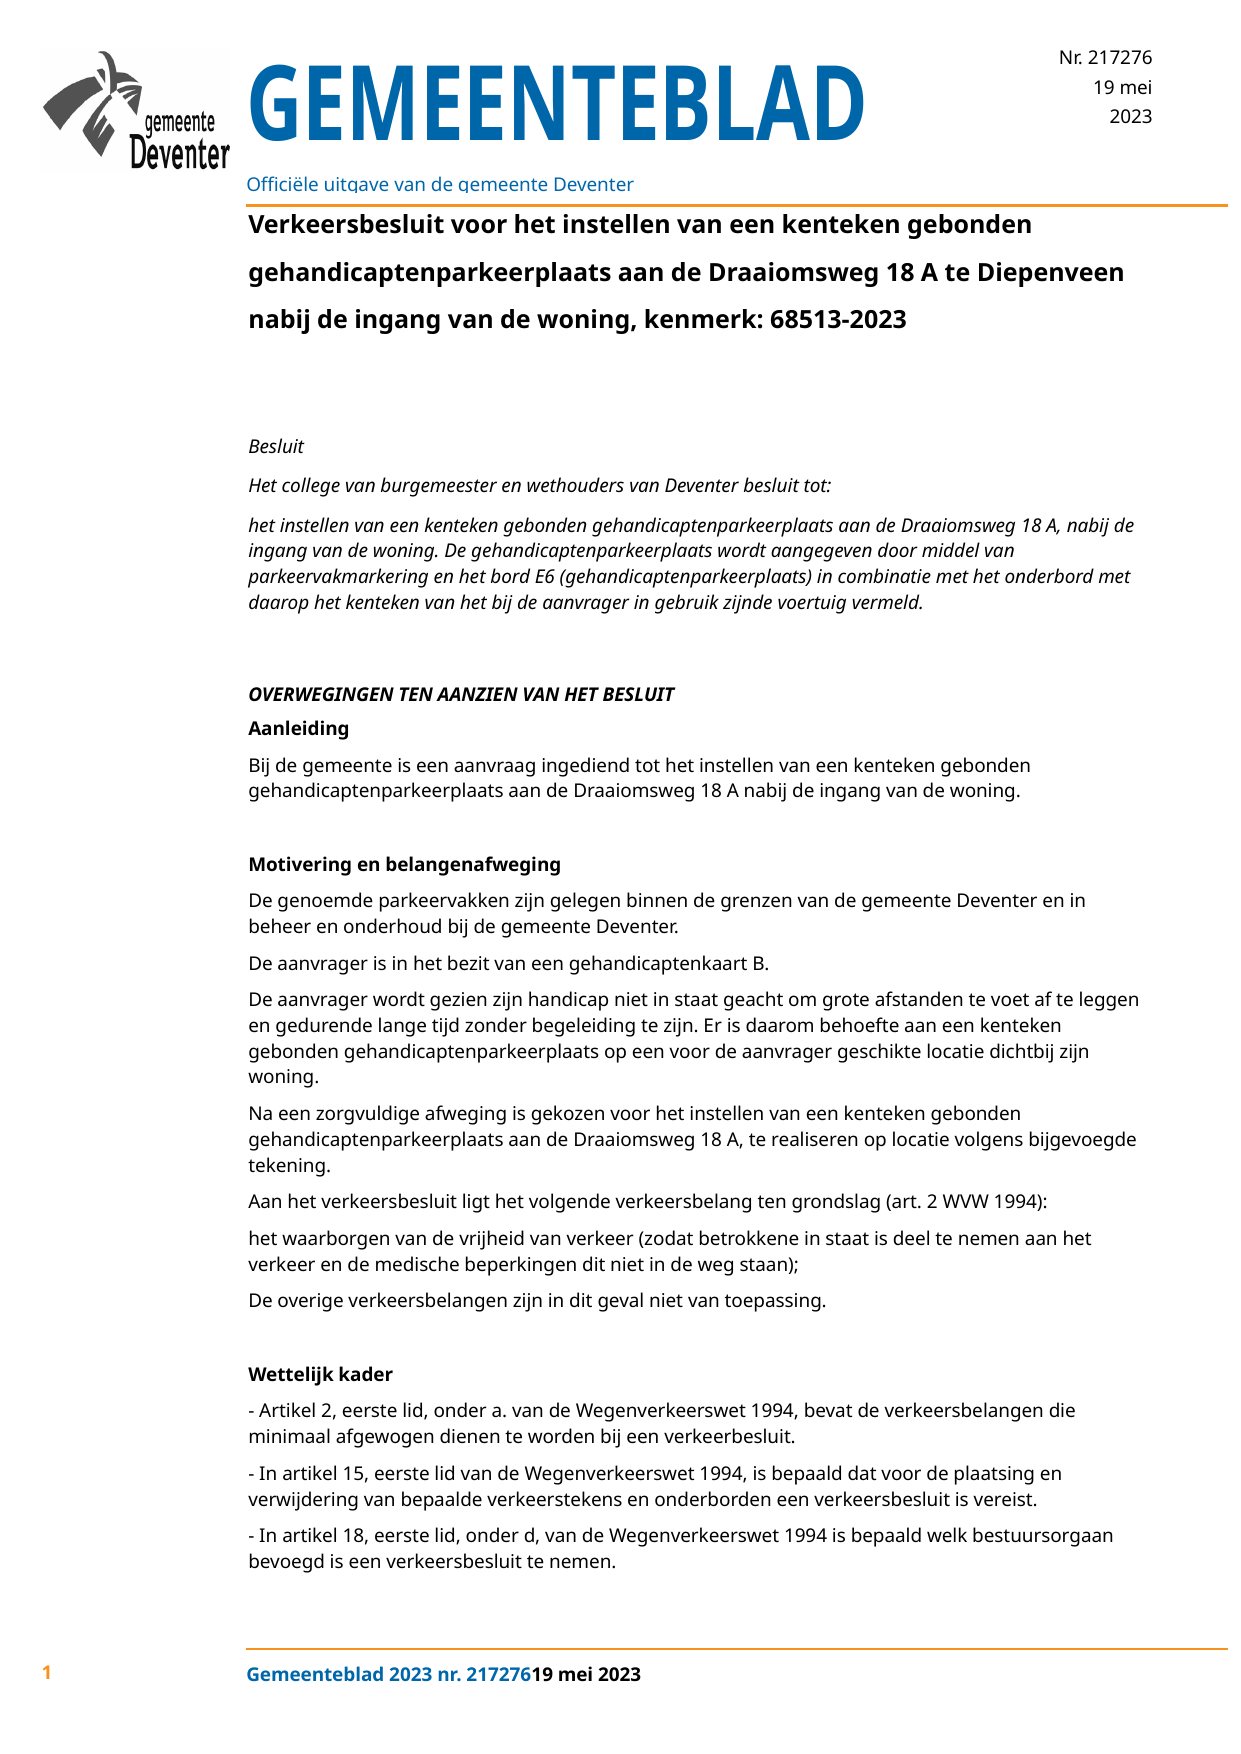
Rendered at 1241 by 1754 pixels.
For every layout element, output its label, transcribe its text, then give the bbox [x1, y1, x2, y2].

text Verkeersbesluit voor het instellen van een kenteken gebonden gehandicaptenparkeerplaats aan de Draaiomsweg 18 A te Diepenveen nabij de ingang van de woning, kenmerk: 68513-2023 [248, 207, 1152, 336]
text Aanleiding [248, 715, 1152, 741]
picture [41, 47, 231, 172]
text OVERWEGINGEN TEN AANZIEN VAN HET BESLUIT [248, 681, 1152, 707]
text Motivering en belangenafweging [248, 851, 1152, 877]
text Wettelijk kader [248, 1361, 1152, 1387]
text - In artikel 15, eerste lid van de Wegenverkeerswet 1994, is bepaald dat voor de plaatsing en verwijdering van bepaalde verkeerstekens en onderborden een verkeersbesluit is vereist. [248, 1460, 1152, 1511]
text De overige verkeersbelangen zijn in dit geval niet van toepassing. [248, 1288, 1152, 1313]
text - Artikel 2, eerste lid, onder a. van de Wegenverkeerswet 1994, bevat de verkeersbelangen die minimaal afgewogen dienen te worden bij een verkeerbesluit. [248, 1398, 1152, 1449]
text Het college van burgemeester en wethouders van Deventer besluit tot: [248, 472, 1152, 498]
text het instellen van een kenteken gebonden gehandicaptenparkeerplaats aan de Draaiomsweg 18 A, nabij de ingang van de woning. De gehandicaptenparkeerplaats wordt aangegeven door middel van parkeervakmarkering en het bord E6 (gehandicaptenparkeerplaats) in combinatie met het onderbord met daarop het kenteken van het bij de aanvrager in gebruik zijnde voertuig vermeld. [248, 512, 1152, 615]
text Besluit [248, 433, 1152, 459]
text Aan het verkeersbesluit ligt het volgende verkeersbelang ten grondslag (art. 2 WVW 1994): [248, 1188, 1152, 1214]
text het waarborgen van de vrijheid van verkeer (zodat betrokkene in staat is deel te nemen aan het verkeer en de medische beperkingen dit niet in de weg staan); [248, 1225, 1152, 1277]
text De genoemde parkeervakken zijn gelegen binnen de grenzen van de gemeente Deventer en in beheer en onderhoud bij de gemeente Deventer. [248, 887, 1152, 939]
text De aanvrager is in het bezit van een gehandicaptenkaart B. [248, 950, 1152, 976]
text Bij de gemeente is een aanvraag ingediend tot het instellen van een kenteken gebonden gehandicaptenparkeerplaats aan de Draaiomsweg 18 A nabij de ingang van de woning. [248, 752, 1152, 803]
text - In artikel 18, eerste lid, onder d, van de Wegenverkeerswet 1994 is bepaald welk bestuursorgaan bevoegd is een verkeersbesluit te nemen. [248, 1522, 1152, 1574]
text De aanvrager wordt gezien zijn handicap niet in staat geacht om grote afstanden te voet af te leggen en gedurende lange tijd zonder begeleiding te zijn. Er is daarom behoefte aan een kenteken gebonden gehandicaptenparkeerplaats op een voor de aanvrager geschikte locatie dichtbij zijn woning. [248, 987, 1152, 1089]
text Na een zorgvuldige afweging is gekozen voor het instellen van een kenteken gebonden gehandicaptenparkeerplaats aan de Draaiomsweg 18 A, te realiseren op locatie volgens bijgevoegde tekening. [248, 1100, 1152, 1178]
